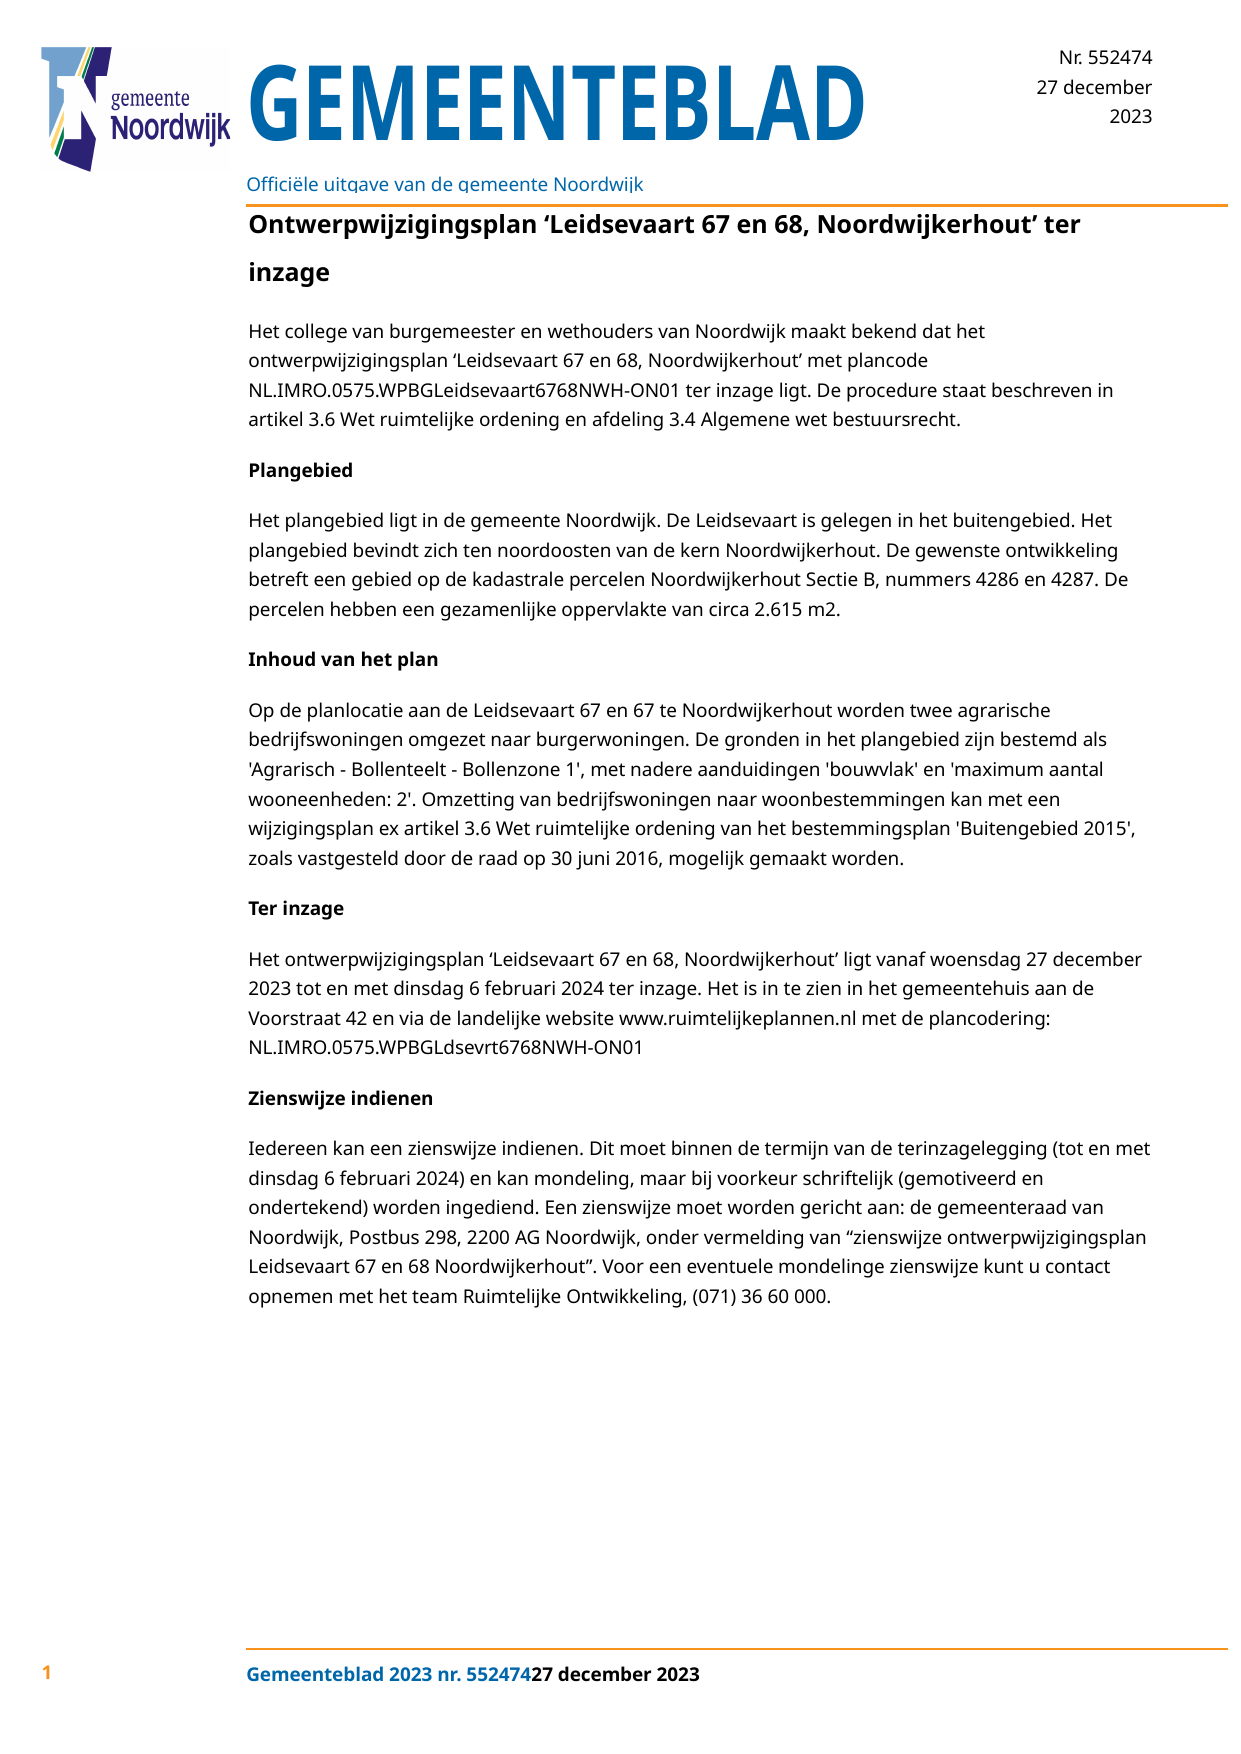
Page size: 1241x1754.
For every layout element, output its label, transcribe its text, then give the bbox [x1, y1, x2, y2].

text Het college van burgemeester en wethouders van Noordwijk maakt bekend dat het ontwerpwijzigingsplan ‘Leidsevaart 67 en 68, Noordwijkerhout’ met plancode NL.IMRO.0575.WPBGLeidsevaart6768NWH-ON01 ter inzage ligt. De procedure staat beschreven in artikel 3.6 Wet ruimtelijke ordening en afdeling 3.4 Algemene wet bestuursrecht. [248, 318, 1152, 432]
text Op de planlocatie aan de Leidsevaart 67 en 67 te Noordwijkerhout worden twee agrarische bedrijfswoningen omgezet naar burgerwoningen. De gronden in het plangebied zijn bestemd als 'Agrarisch - Bollenteelt - Bollenzone 1', met nadere aanduidingen 'bouwvlak' en 'maximum aantal wooneenheden: 2'. Omzetting van bedrijfswoningen naar woonbestemmingen kan met een wijzigingsplan ex artikel 3.6 Wet ruimtelijke ordening van het bestemmingsplan 'Buitengebied 2015', zoals vastgesteld door de raad op 30 juni 2016, mogelijk gemaakt worden. [248, 697, 1152, 871]
picture [41, 47, 231, 172]
text Zienswijze indienen [248, 1085, 1152, 1111]
text Het plangebied ligt in de gemeente Noordwijk. De Leidsevaart is gelegen in het buitengebied. Het plangebied bevindt zich ten noordoosten van de kern Noordwijkerhout. De gewenste ontwikkeling betreft een gebied op de kadastrale percelen Noordwijkerhout Sectie B, nummers 4286 en 4287. De percelen hebben een gezamenlijke oppervlakte van circa 2.615 m2. [248, 507, 1152, 622]
text Iedereen kan een zienswijze indienen. Dit moet binnen de termijn van de terinzagelegging (tot en met dinsdag 6 februari 2024) en kan mondeling, maar bij voorkeur schriftelijk (gemotiveerd en ondertekend) worden ingediend. Een zienswijze moet worden gericht aan: de gemeenteraad van Noordwijk, Postbus 298, 2200 AG Noordwijk, onder vermelding van “zienswijze ontwerpwijzigingsplan Leidsevaart 67 en 68 Noordwijkerhout”. Voor een eventuele mondelinge zienswijze kunt u contact opnemen met het team Ruimtelijke Ontwikkeling, (071) 36 60 000. [248, 1135, 1152, 1309]
text Het ontwerpwijzigingsplan ‘Leidsevaart 67 en 68, Noordwijkerhout’ ligt vanaf woensdag 27 december 2023 tot en met dinsdag 6 februari 2024 ter inzage. Het is in te zien in het gemeentehuis aan de Voorstraat 42 en via de landelijke website www.ruimtelijkeplannen.nl met de plancodering: NL.IMRO.0575.WPBGLdsevrt6768NWH-ON01 [248, 946, 1152, 1060]
text Ter inzage [248, 895, 1152, 921]
text Ontwerpwijzigingsplan ‘Leidsevaart 67 en 68, Noordwijkerhout’ ter inzage [248, 207, 1152, 288]
text Inhoud van het plan [248, 647, 1152, 672]
text Plangebied [248, 457, 1152, 483]
